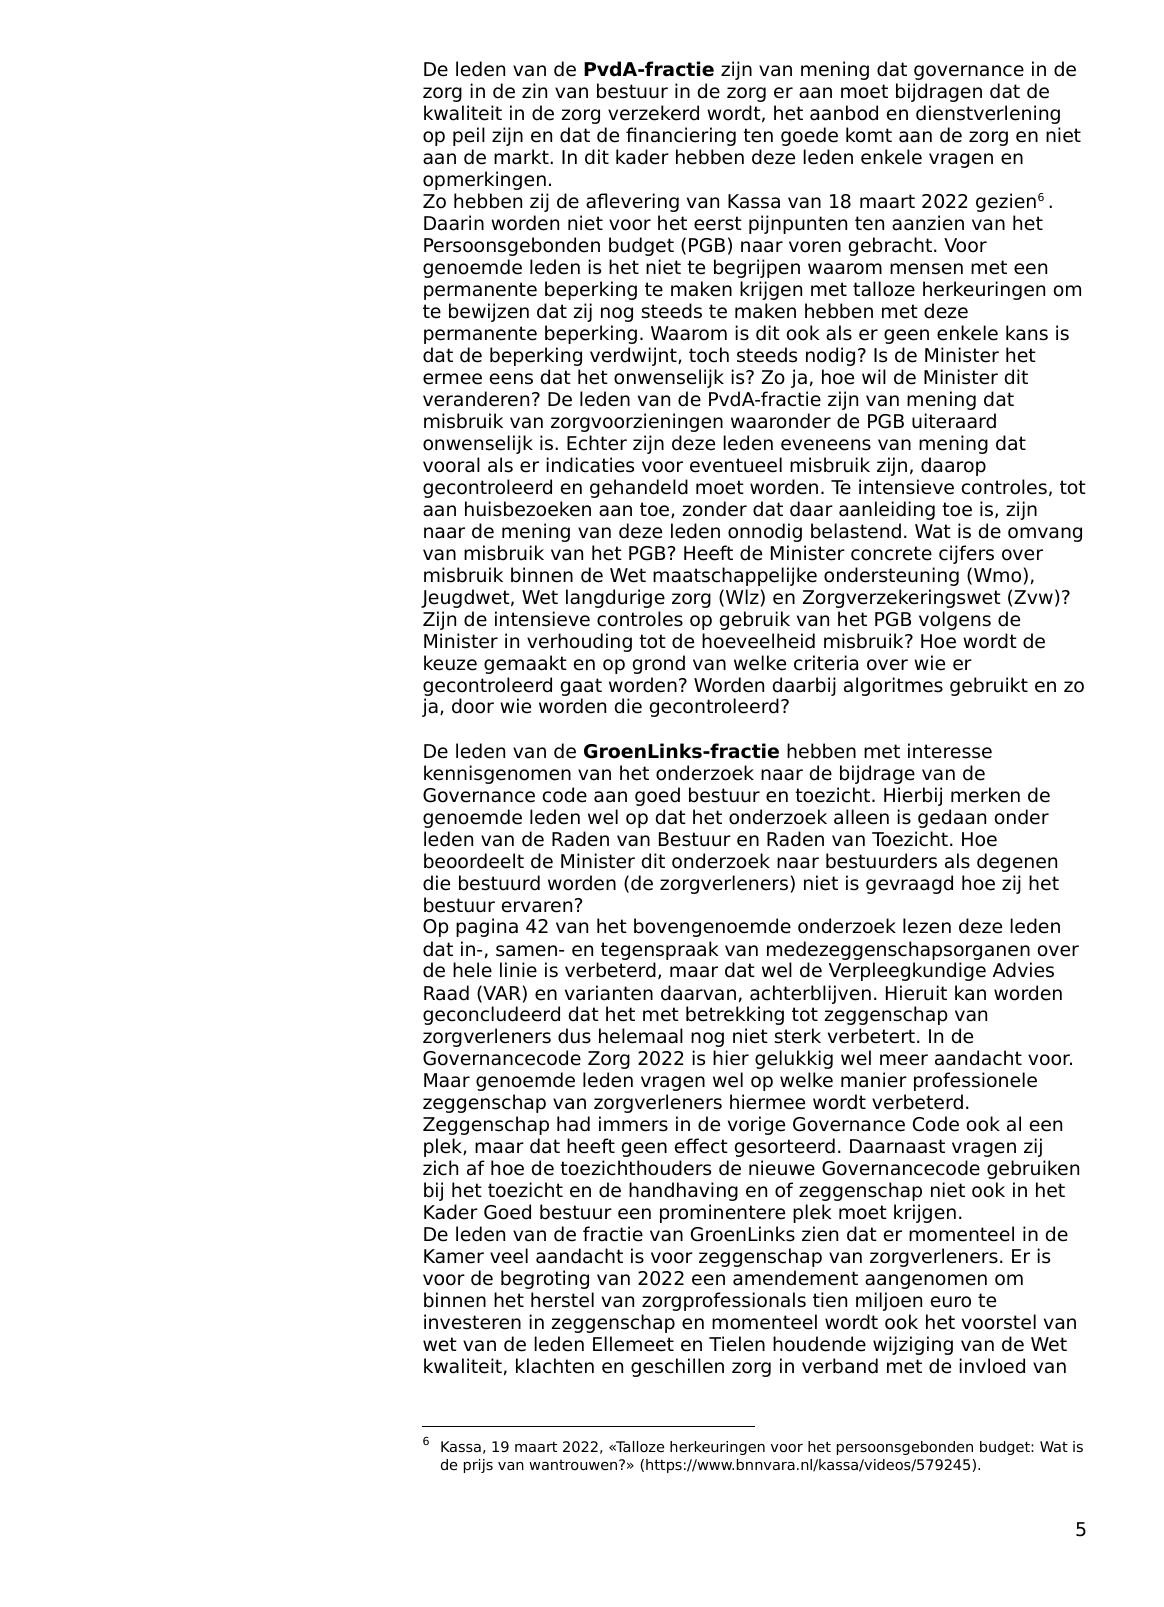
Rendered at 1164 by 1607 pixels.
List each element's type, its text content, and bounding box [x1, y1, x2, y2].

text De leden van de fractie van GroenLinks zien dat er momenteel in de Kamer veel aandacht is voor zeggenschap van zorgverleners. Er is voor de begroting van 2022 een amendement aangenomen om binnen het herstel van zorgprofessionals tien miljoen euro te investeren in zeggenschap en momenteel wordt ook het voorstel van wet van de leden Ellemeet en Tielen houdende wijziging van de Wet kwaliteit, klachten en geschillen zorg in verband met de invloed van [422, 1224, 1087, 1378]
text Kassa, 19 maart 2022, «Talloze herkeuringen voor het persoonsgebonden budget: Wat is de prijs van wantrouwen?» (https://www.bnnvara.nl/kassa/videos/579245). [422, 1435, 1087, 1474]
text Zo hebben zij de aflevering van Kassa van 18 maart 2022 gezien. Daarin worden niet voor het eerst pijnpunten ten aanzien van het Persoonsgebonden budget (PGB) naar voren gebracht. Voor genoemde leden is het niet te begrijpen waarom mensen met een permanente beperking te maken krijgen met talloze herkeuringen om te bewijzen dat zij nog steeds te maken hebben met deze permanente beperking. Waarom is dit ook als er geen enkele kans is dat de beperking verdwijnt, toch steeds nodig? Is de Minister het ermee eens dat het onwenselijk is? Zo ja, hoe wil de Minister dit veranderen? De leden van de PvdA-fractie zijn van mening dat misbruik van zorgvoorzieningen waaronder de PGB uiteraard onwenselijk is. Echter zijn deze leden eveneens van mening dat vooral als er indicaties voor eventueel misbruik zijn, daarop gecontroleerd en gehandeld moet worden. Te intensieve controles, tot aan huisbezoeken aan toe, zonder dat daar aanleiding toe is, zijn naar de mening van deze leden onnodig belastend. Wat is de omvang van misbruik van het PGB? Heeft de Minister concrete cijfers over misbruik binnen de Wet maatschappelijke ondersteuning (Wmo), Jeugdwet, Wet langdurige zorg (Wlz) en Zorgverzekeringswet (Zvw)? Zijn de intensieve controles op gebruik van het PGB volgens de Minister in verhouding tot de hoeveelheid misbruik? Hoe wordt de keuze gemaakt en op grond van welke criteria over wie er gecontroleerd gaat worden? Worden daarbij algoritmes gebruikt en zo ja, door wie worden die gecontroleerd? [422, 191, 1087, 718]
text Op pagina 42 van het bovengenoemde onderzoek lezen deze leden dat in-, samen- en tegenspraak van medezeggenschapsorganen over de hele linie is verbeterd, maar dat wel de Verpleegkundige Advies Raad (VAR) en varianten daarvan, achterblijven. Hieruit kan worden geconcludeerd dat het met betrekking tot zeggenschap van zorgverleners dus helemaal nog niet sterk verbetert. In de Governancecode Zorg 2022 is hier gelukkig wel meer aandacht voor. Maar genoemde leden vragen wel op welke manier professionele zeggenschap van zorgverleners hiermee wordt verbeterd. Zeggenschap had immers in de vorige Governance Code ook al een plek, maar dat heeft geen effect gesorteerd. Daarnaast vragen zij zich af hoe de toezichthouders de nieuwe Governancecode gebruiken bij het toezicht en de handhaving en of zeggenschap niet ook in het Kader Goed bestuur een prominentere plek moet krijgen. [422, 916, 1087, 1224]
text De leden van de PvdA-fractie zijn van mening dat governance in de zorg in de zin van bestuur in de zorg er aan moet bijdragen dat de kwaliteit in de zorg verzekerd wordt, het aanbod en dienstverlening op peil zijn en dat de financiering ten goede komt aan de zorg en niet aan de markt. In dit kader hebben deze leden enkele vragen en opmerkingen. [422, 59, 1087, 191]
text De leden van de GroenLinks-fractie hebben met interesse kennisgenomen van het onderzoek naar de bijdrage van de Governance code aan goed bestuur en toezicht. Hierbij merken de genoemde leden wel op dat het onderzoek alleen is gedaan onder leden van de Raden van Bestuur en Raden van Toezicht. Hoe beoordeelt de Minister dit onderzoek naar bestuurders als degenen die bestuurd worden (de zorgverleners) niet is gevraagd hoe zij het bestuur ervaren? [422, 741, 1087, 916]
